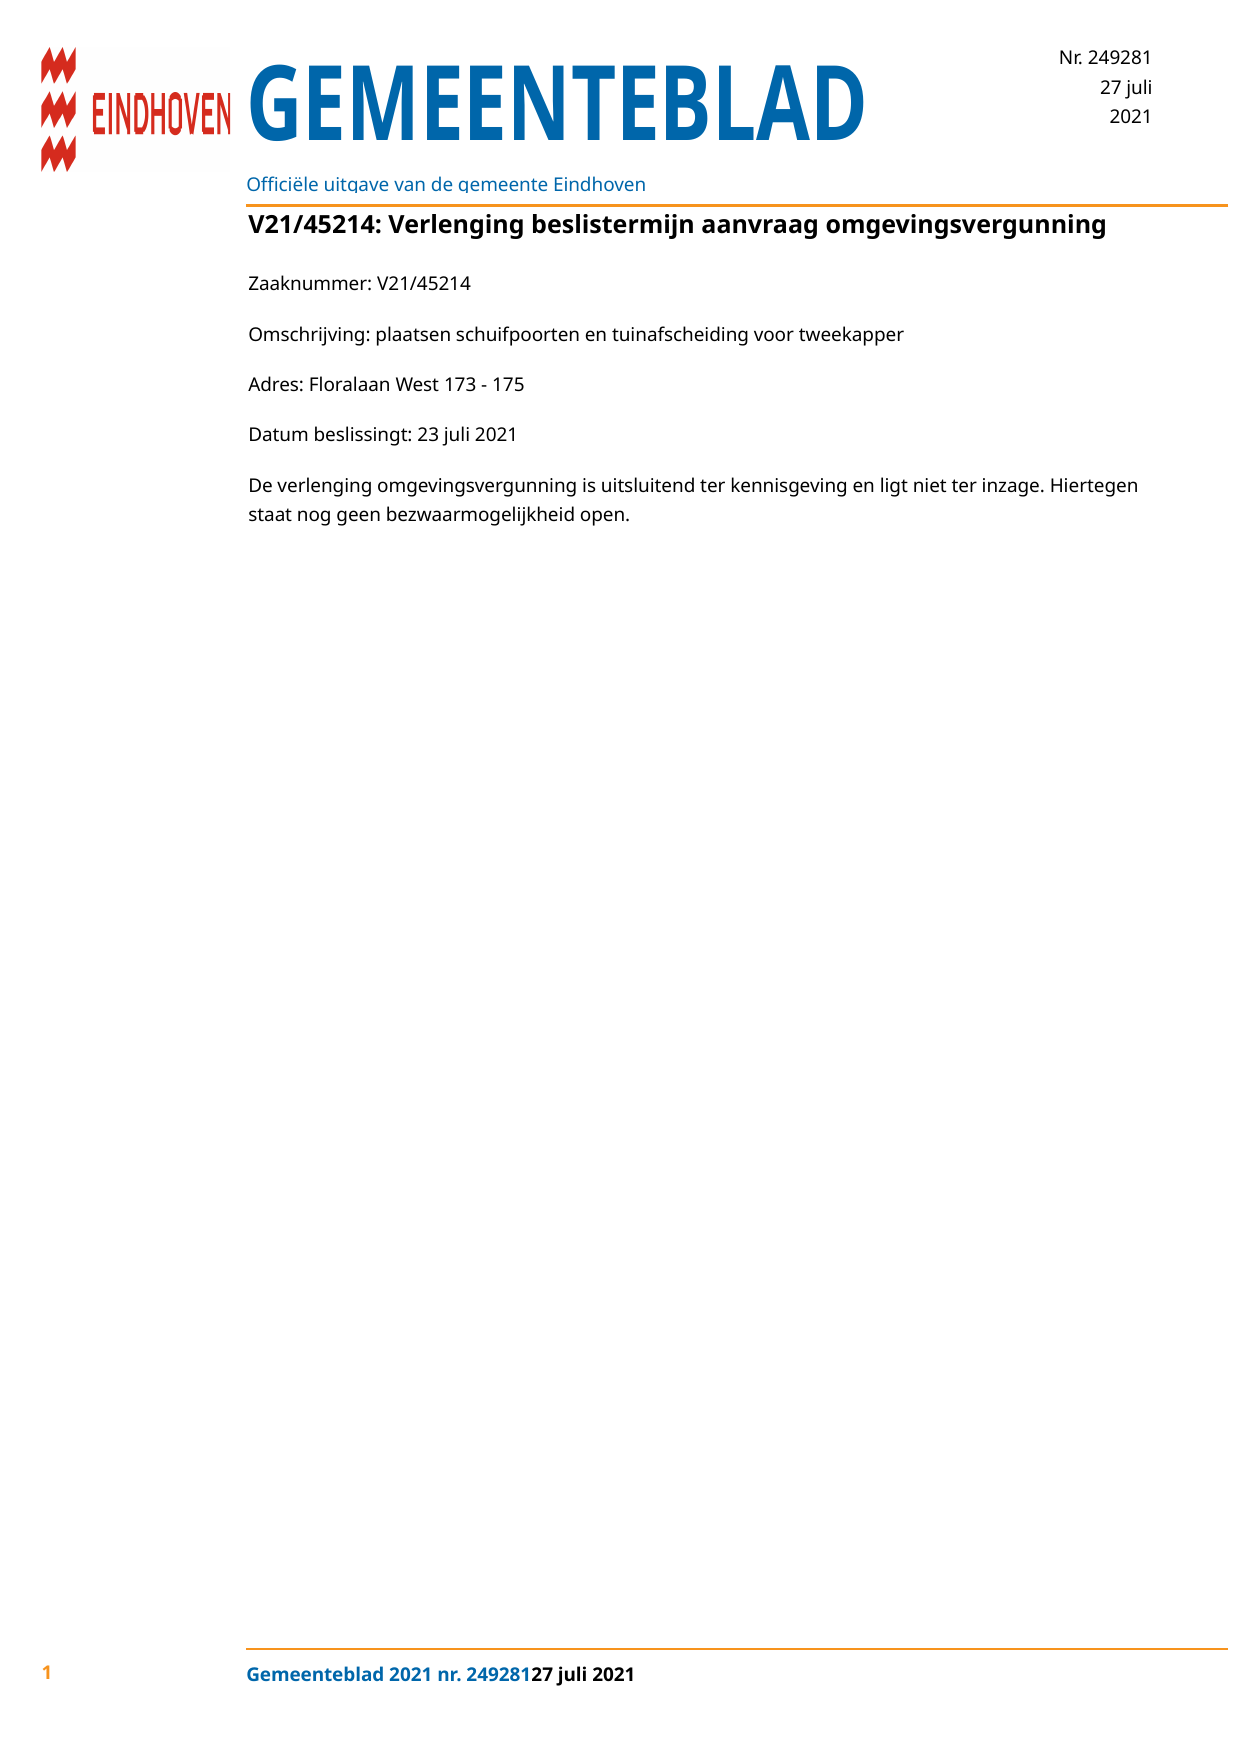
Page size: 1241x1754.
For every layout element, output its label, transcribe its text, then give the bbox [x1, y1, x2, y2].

text V21/45214: Verlenging beslistermijn aanvraag omgevingsvergunning [248, 207, 1152, 241]
text Adres: Floralaan West 173 - 175 [248, 371, 1152, 397]
text De verlenging omgevingsvergunning is uitsluitend ter kennisgeving en ligt niet ter inzage. Hiertegen staat nog geen bezwaarmogelijkheid open. [248, 472, 1152, 527]
text Omschrijving: plaatsen schuifpoorten en tuinafscheiding voor tweekapper [248, 321, 1152, 346]
text Datum beslissingt: 23 juli 2021 [248, 422, 1152, 447]
picture [41, 47, 231, 172]
text Zaaknummer: V21/45214 [248, 270, 1152, 296]
